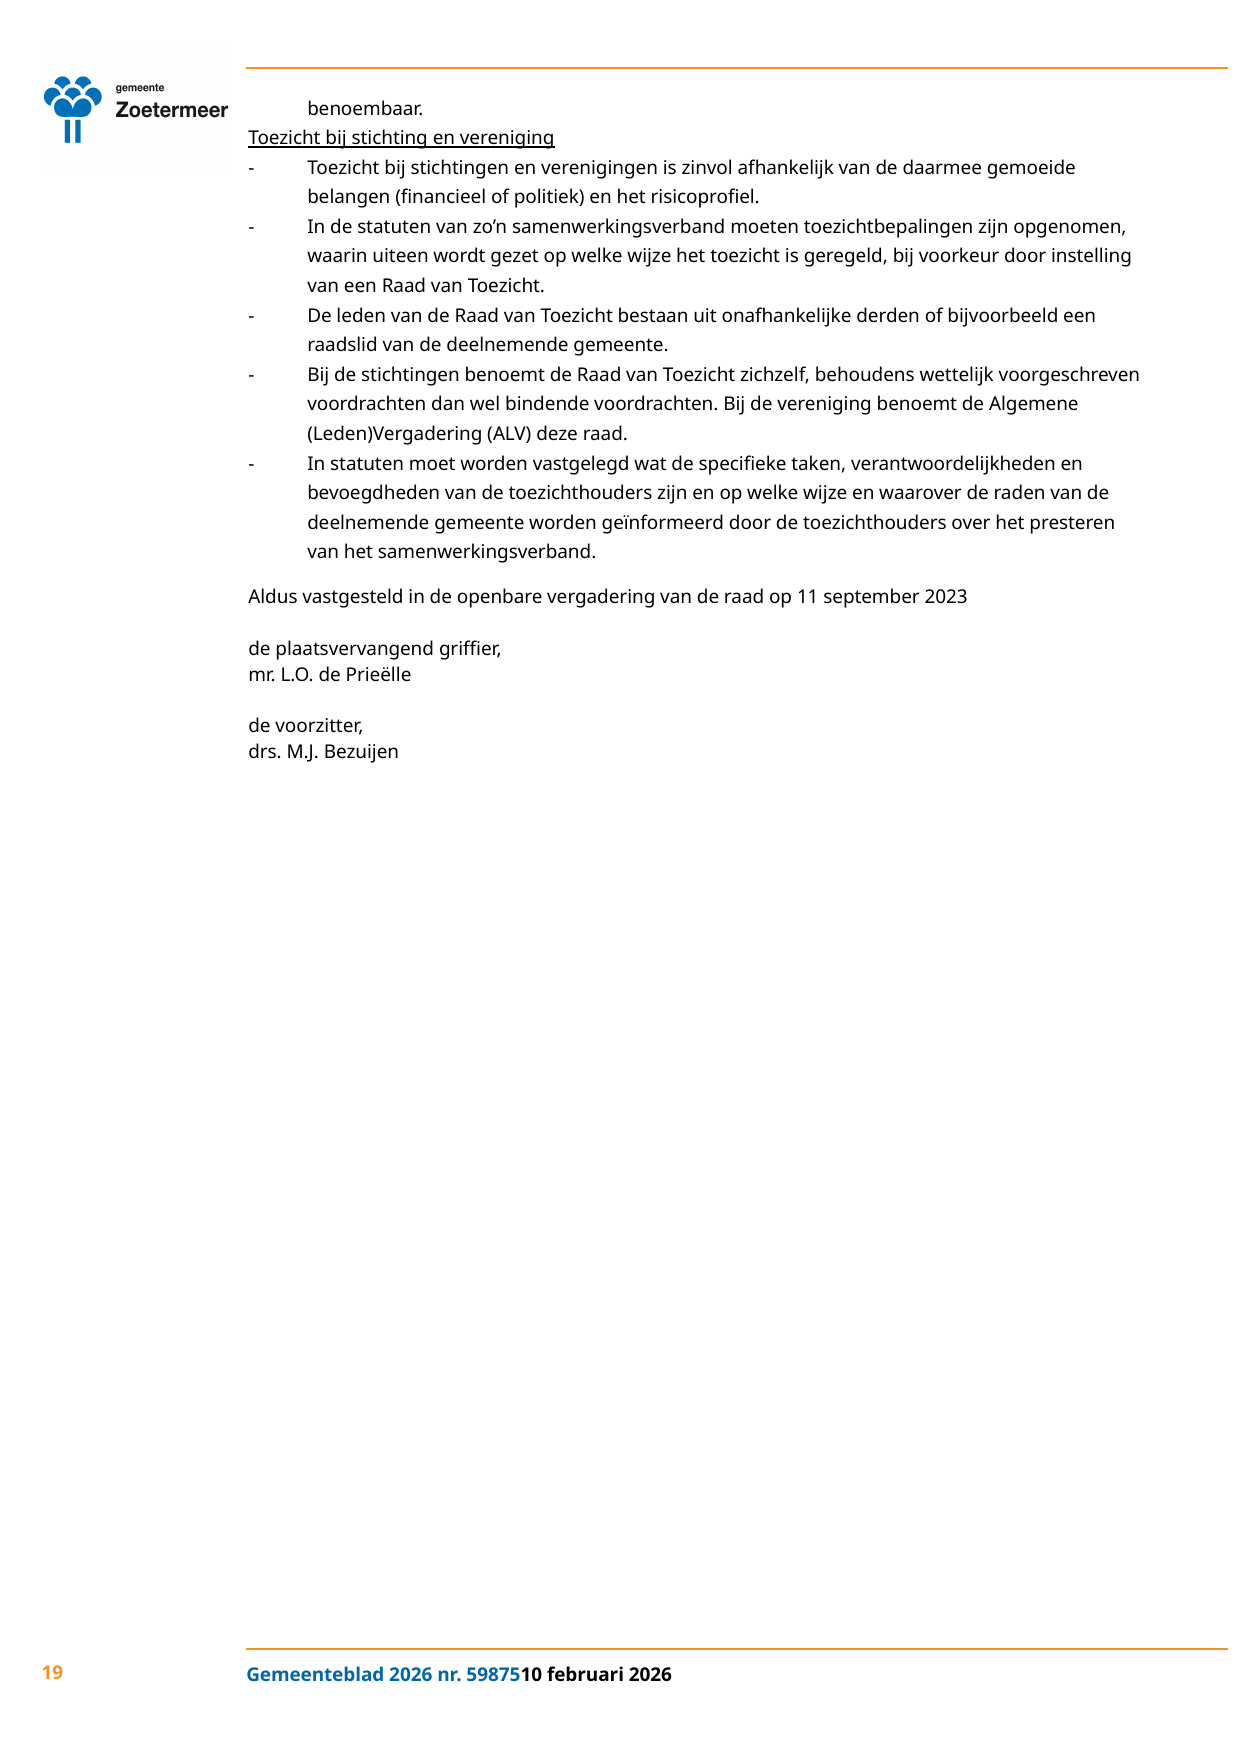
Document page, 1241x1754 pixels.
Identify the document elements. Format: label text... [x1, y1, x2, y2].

text drs. M.J. Bezuijen [248, 738, 1152, 764]
table_header benoembaar. Toezicht bij stichting en vereniging Toezicht bij stichtingen en verenigingen is zinvol afhankelijk van de daarmee gemoeide belangen (financieel of politiek) en het risicoprofiel. In de statuten van zo’n samenwerkingsverband moeten toezichtbepalingen zijn opgenomen, waarin uiteen wordt gezet op welke wijze het toezicht is geregeld, bij voorkeur door instelling van een Raad van Toezicht. De leden van de Raad van Toezicht bestaan uit onafhankelijke derden of bijvoorbeeld een raadslid van de deelnemende gemeente. Bij de stichtingen benoemt de Raad van Toezicht zichzelf, behoudens wettelijk voorgeschreven voordrachten dan wel bindende voordrachten. Bij de vereniging benoemt de Algemene (Leden)Vergadering (ALV) deze raad. In statuten moet worden vastgelegd wat de specifieke taken, verantwoordelijkheden en bevoegdheden van de toezichthouders zijn en op welke wijze en waarover de raden van de deelnemende gemeente worden geïnformeerd door de toezichthouders over het presteren van het samenwerkingsverband. [248, 95, 1152, 564]
text de plaatsvervangend griffier, [248, 635, 1152, 661]
text de voorzitter, [248, 712, 1152, 738]
picture [41, 47, 231, 172]
text mr. L.O. de Prieëlle [248, 661, 1152, 686]
text Aldus vastgesteld in de openbare vergadering van de raad op 11 september 2023 [248, 583, 1152, 609]
